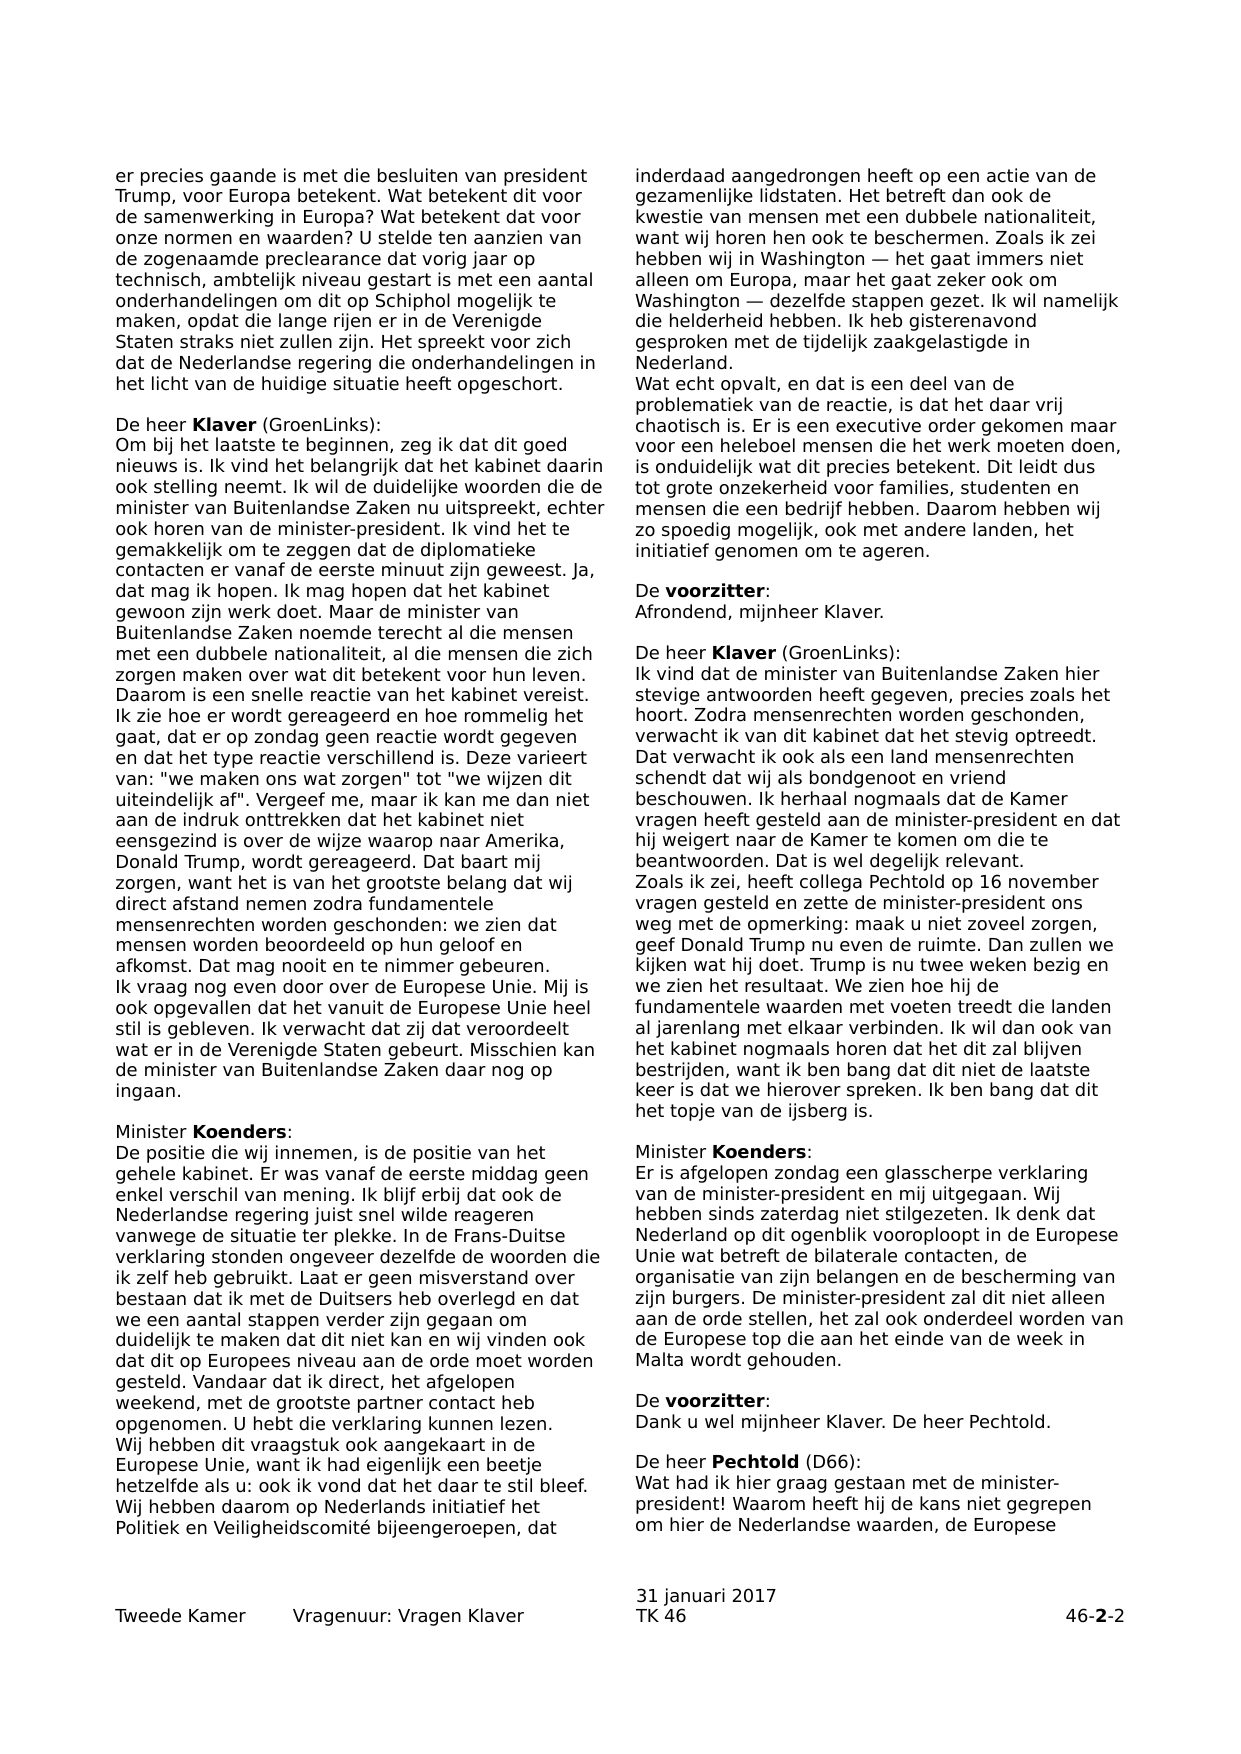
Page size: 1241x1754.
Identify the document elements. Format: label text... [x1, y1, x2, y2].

text Om bij het laatste te beginnen, zeg ik dat dit goed nieuws is. Ik vind het belangrijk dat het kabinet daarin ook stelling neemt. Ik wil de duidelijke woorden die de minister van Buitenlandse Zaken nu uitspreekt, echter ook horen van de minister-president. Ik vind het te gemakkelijk om te zeggen dat de diplomatieke contacten er vanaf de eerste minuut zijn geweest. Ja, dat mag ik hopen. Ik mag hopen dat het kabinet gewoon zijn werk doet. Maar de minister van Buitenlandse Zaken noemde terecht al die mensen met een dubbele nationaliteit, al die mensen die zich zorgen maken over wat dit betekent voor hun leven. Daarom is een snelle reactie van het kabinet vereist. Ik zie hoe er wordt gereageerd en hoe rommelig het gaat, dat er op zondag geen reactie wordt gegeven en dat het type reactie verschillend is. Deze varieert van: "we maken ons wat zorgen" tot "we wijzen dit uiteindelijk af". Vergeef me, maar ik kan me dan niet aan de indruk onttrekken dat het kabinet niet eensgezind is over de wijze waarop naar Amerika, Donald Trump, wordt gereageerd. Dat baart mij zorgen, want het is van het grootste belang dat wij direct afstand nemen zodra fundamentele mensenrechten worden geschonden: we zien dat mensen worden beoordeeld op hun geloof en afkomst. Dat mag nooit en te nimmer gebeuren. [115, 435, 605, 977]
text Zoals ik zei, heeft collega Pechtold op 16 november vragen gesteld en zette de minister-president ons weg met de opmerking: maak u niet zoveel zorgen, geef Donald Trump nu even de ruimte. Dan zullen we kijken wat hij doet. Trump is nu twee weken bezig en we zien het resultaat. We zien hoe hij de fundamentele waarden met voeten treedt die landen al jarenlang met elkaar verbinden. Ik wil dan ook van het kabinet nogmaals horen dat het dit zal blijven bestrijden, want ik ben bang dat dit niet de laatste keer is dat we hierover spreken. Ik ben bang dat dit het topje van de ijsberg is. [635, 872, 1125, 1122]
text Wat had ik hier graag gestaan met de minister-president! Waarom heeft hij de kans niet gegrepen om hier de Nederlandse waarden, de Europese [635, 1473, 1125, 1536]
text Ik vraag nog even door over de Europese Unie. Mij is ook opgevallen dat het vanuit de Europese Unie heel stil is gebleven. Ik verwacht dat zij dat veroordeelt wat er in de Verenigde Staten gebeurt. Misschien kan de minister van Buitenlandse Zaken daar nog op ingaan. [115, 977, 605, 1102]
text Minister Koenders: [115, 1122, 605, 1143]
text De heer Pechtold (D66): [635, 1452, 1125, 1473]
text Minister Koenders: [635, 1142, 1125, 1162]
text Wat echt opvalt, en dat is een deel van de problematiek van de reactie, is dat het daar vrij chaotisch is. Er is een executive order gekomen maar voor een heleboel mensen die het werk moeten doen, is onduidelijk wat dit precies betekent. Dit leidt dus tot grote onzekerheid voor families, studenten en mensen die een bedrijf hebben. Daarom hebben wij zo spoedig mogelijk, ook met andere landen, het initiatief genomen om te ageren. [635, 374, 1125, 561]
text Dank u wel mijnheer Klaver. De heer Pechtold. [635, 1412, 1125, 1432]
text De heer Klaver (GroenLinks): [115, 414, 605, 435]
text De voorzitter: [635, 1391, 1125, 1412]
text De heer Klaver (GroenLinks): [635, 643, 1125, 663]
text Ik vind dat de minister van Buitenlandse Zaken hier stevige antwoorden heeft gegeven, precies zoals het hoort. Zodra mensenrechten worden geschonden, verwacht ik van dit kabinet dat het stevig optreedt. Dat verwacht ik ook als een land mensenrechten schendt dat wij als bondgenoot en vriend beschouwen. Ik herhaal nogmaals dat de Kamer vragen heeft gesteld aan de minister-president en dat hij weigert naar de Kamer te komen om die te beantwoorden. Dat is wel degelijk relevant. [635, 663, 1125, 872]
text Wij hebben dit vraagstuk ook aangekaart in de Europese Unie, want ik had eigenlijk een beetje hetzelfde als u: ook ik vond dat het daar te stil bleef. Wij hebben daarom op Nederlands initiatief het Politiek en Veiligheidscomité bijeengeroepen, dat [115, 1434, 605, 1538]
text Afrondend, mijnheer Klaver. [635, 602, 1125, 623]
text De positie die wij innemen, is de positie van het gehele kabinet. Er was vanaf de eerste middag geen enkel verschil van mening. Ik blijf erbij dat ook de Nederlandse regering juist snel wilde reageren vanwege de situatie ter plekke. In de Frans-Duitse verklaring stonden ongeveer dezelfde de woorden die ik zelf heb gebruikt. Laat er geen misverstand over bestaan dat ik met de Duitsers heb overlegd en dat we een aantal stappen verder zijn gegaan om duidelijk te maken dat dit niet kan en wij vinden ook dat dit op Europees niveau aan de orde moet worden gesteld. Vandaar dat ik direct, het afgelopen weekend, met de grootste partner contact heb opgenomen. U hebt die verklaring kunnen lezen. [115, 1143, 605, 1434]
text De voorzitter: [635, 581, 1125, 602]
text inderdaad aangedrongen heeft op een actie van de gezamenlijke lidstaten. Het betreft dan ook de kwestie van mensen met een dubbele nationaliteit, want wij horen hen ook te beschermen. Zoals ik zei hebben wij in Washington — het gaat immers niet alleen om Europa, maar het gaat zeker ook om Washington — dezelfde stappen gezet. Ik wil namelijk die helderheid hebben. Ik heb gisterenavond gesproken met de tijdelijk zaakgelastigde in Nederland. [635, 165, 1125, 374]
text Er is afgelopen zondag een glasscherpe verklaring van de minister-president en mij uitgegaan. Wij hebben sinds zaterdag niet stilgezeten. Ik denk dat Nederland op dit ogenblik vooroploopt in de Europese Unie wat betreft de bilaterale contacten, de organisatie van zijn belangen en de bescherming van zijn burgers. De minister-president zal dit niet alleen aan de orde stellen, het zal ook onderdeel worden van de Europese top die aan het einde van de week in Malta wordt gehouden. [635, 1162, 1125, 1371]
text er precies gaande is met die besluiten van president Trump, voor Europa betekent. Wat betekent dit voor de samenwerking in Europa? Wat betekent dat voor onze normen en waarden? U stelde ten aanzien van de zogenaamde preclearance dat vorig jaar op technisch, ambtelijk niveau gestart is met een aantal onderhandelingen om dit op Schiphol mogelijk te maken, opdat die lange rijen er in de Verenigde Staten straks niet zullen zijn. Het spreekt voor zich dat de Nederlandse regering die onderhandelingen in het licht van de huidige situatie heeft opgeschort. [115, 165, 605, 394]
